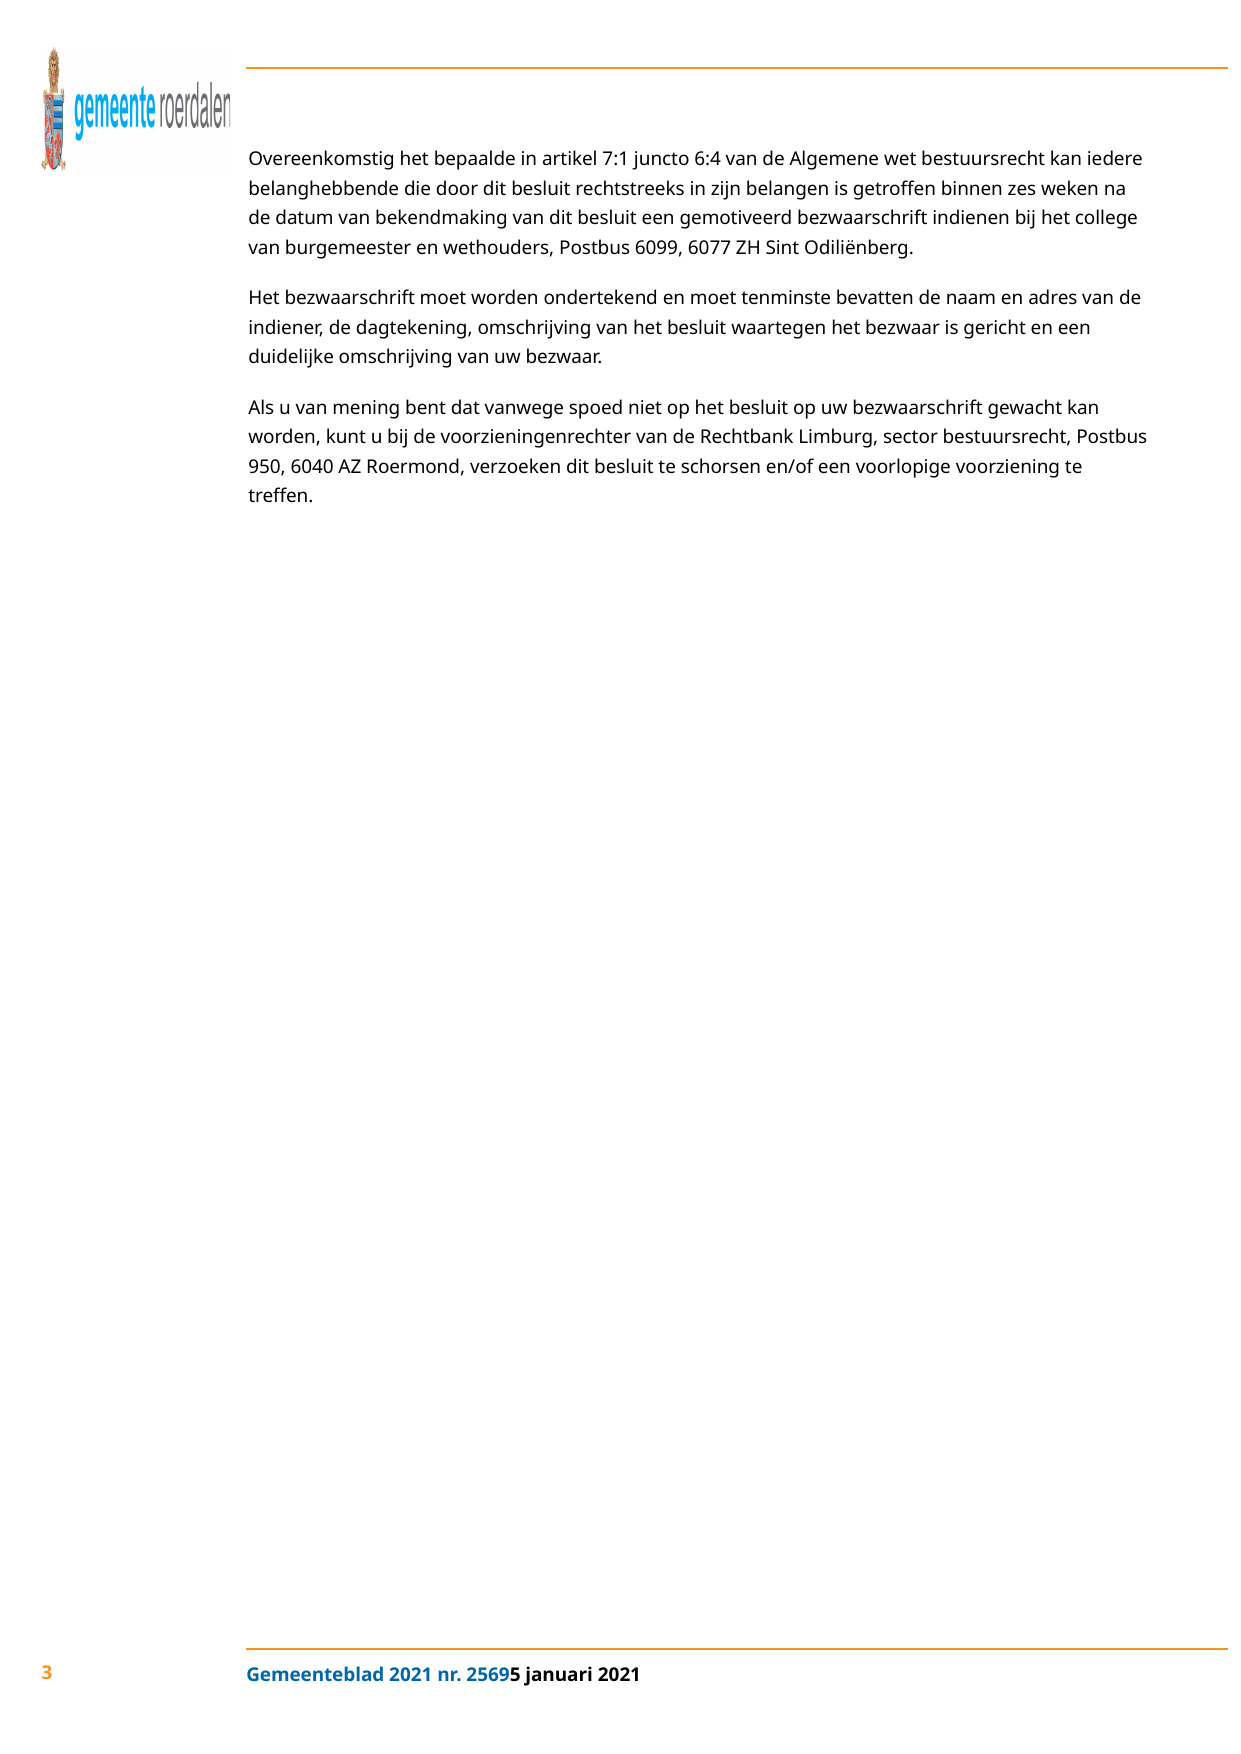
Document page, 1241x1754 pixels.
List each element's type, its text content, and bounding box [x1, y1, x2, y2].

text Overeenkomstig het bepaalde in artikel 7:1 juncto 6:4 van de Algemene wet bestuursrecht kan iedere belanghebbende die door dit besluit rechtstreeks in zijn belangen is getroffen binnen zes weken na de datum van bekendmaking van dit besluit een gemotiveerd bezwaarschrift indienen bij het college van burgemeester en wethouders, Postbus 6099, 6077 ZH Sint Odiliënberg. [248, 145, 1152, 260]
picture [41, 47, 231, 172]
text Het bezwaarschrift moet worden ondertekend en moet tenminste bevatten de naam en adres van de indiener, de dagtekening, omschrijving van het besluit waartegen het bezwaar is gericht en een duidelijke omschrijving van uw bezwaar. [248, 284, 1152, 369]
text Als u van mening bent dat vanwege spoed niet op het besluit op uw bezwaarschrift gewacht kan worden, kunt u bij de voorzieningenrechter van de Rechtbank Limburg, sector bestuursrecht, Postbus 950, 6040 AZ Roermond, verzoeken dit besluit te schorsen en/of een voorlopige voorziening te treffen. [248, 394, 1152, 508]
